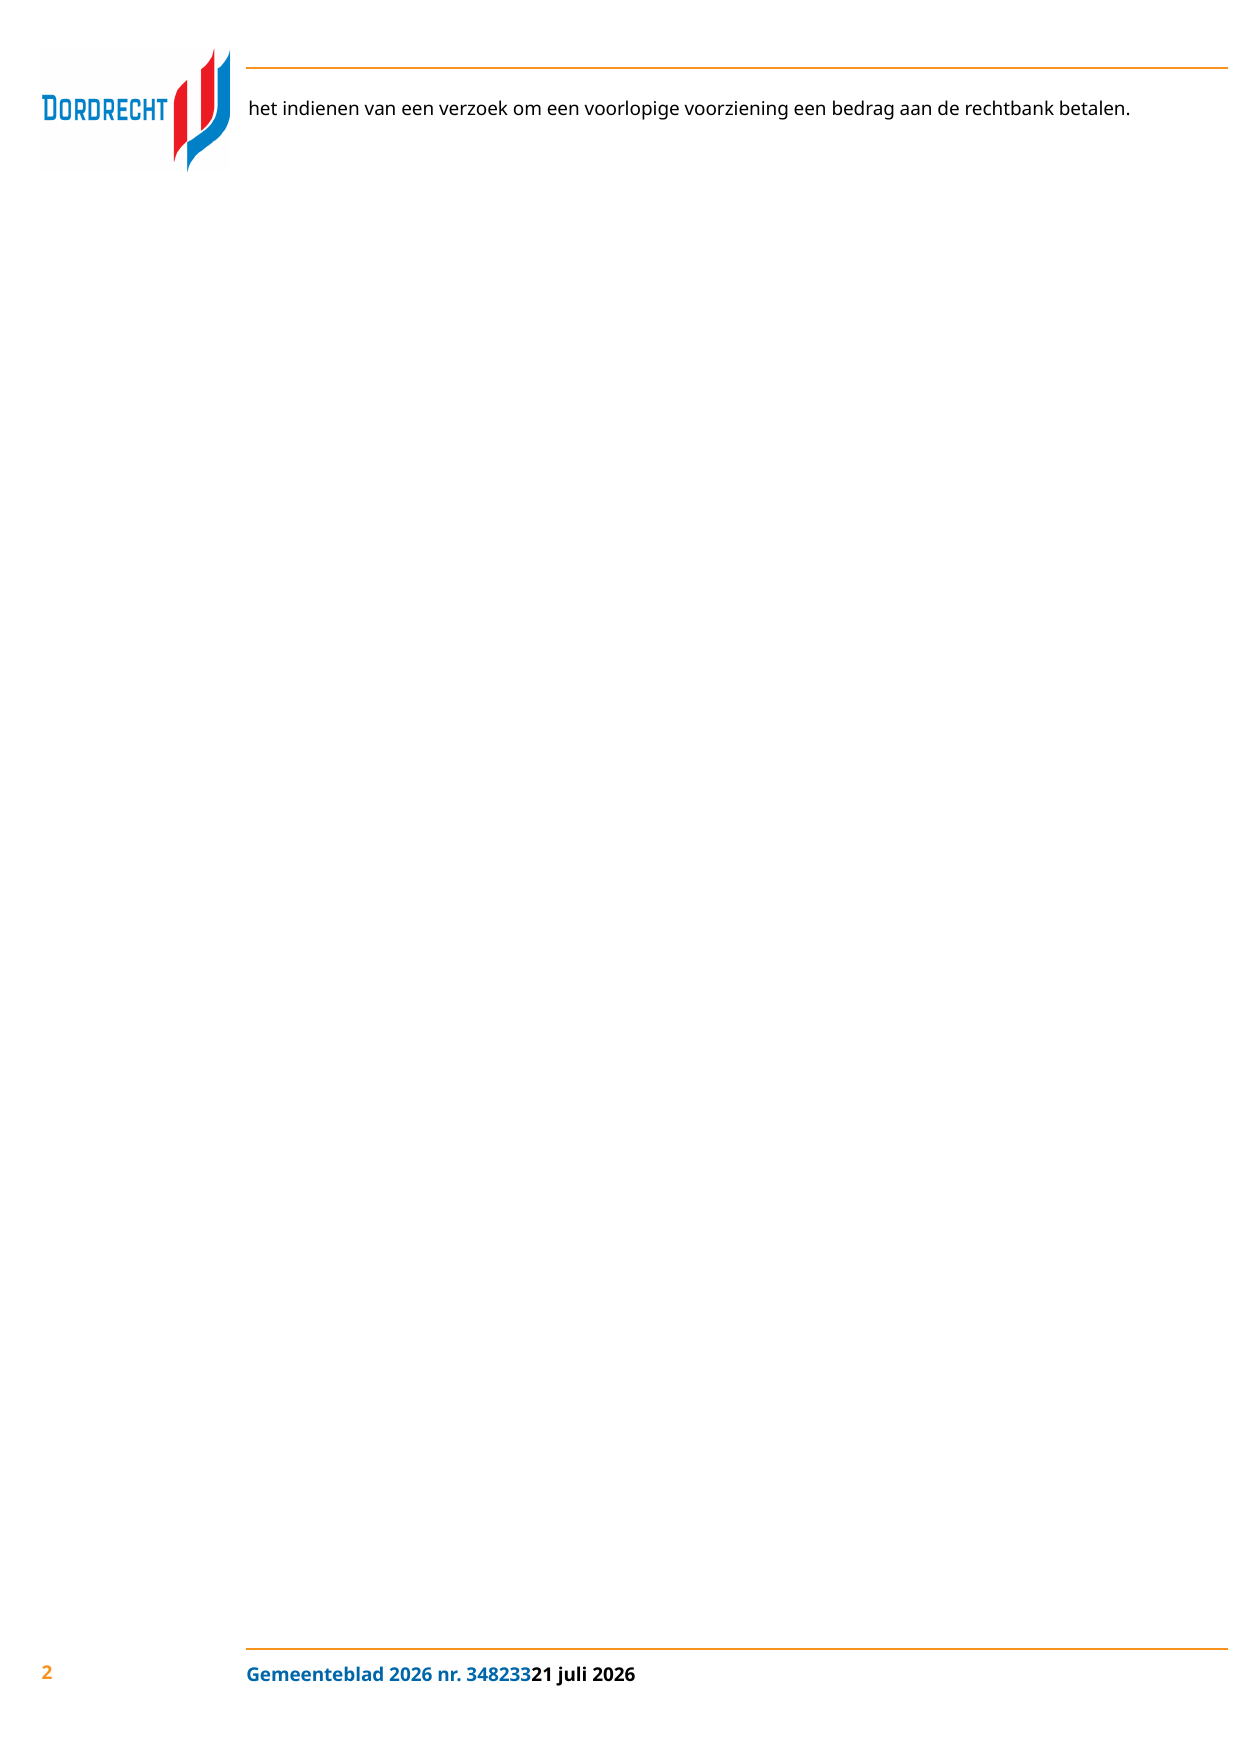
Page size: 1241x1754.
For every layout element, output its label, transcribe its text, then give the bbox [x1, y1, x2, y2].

text het indienen van een verzoek om een voorlopige voorziening een bedrag aan de rechtbank betalen. [248, 95, 1152, 121]
picture [41, 47, 231, 172]
